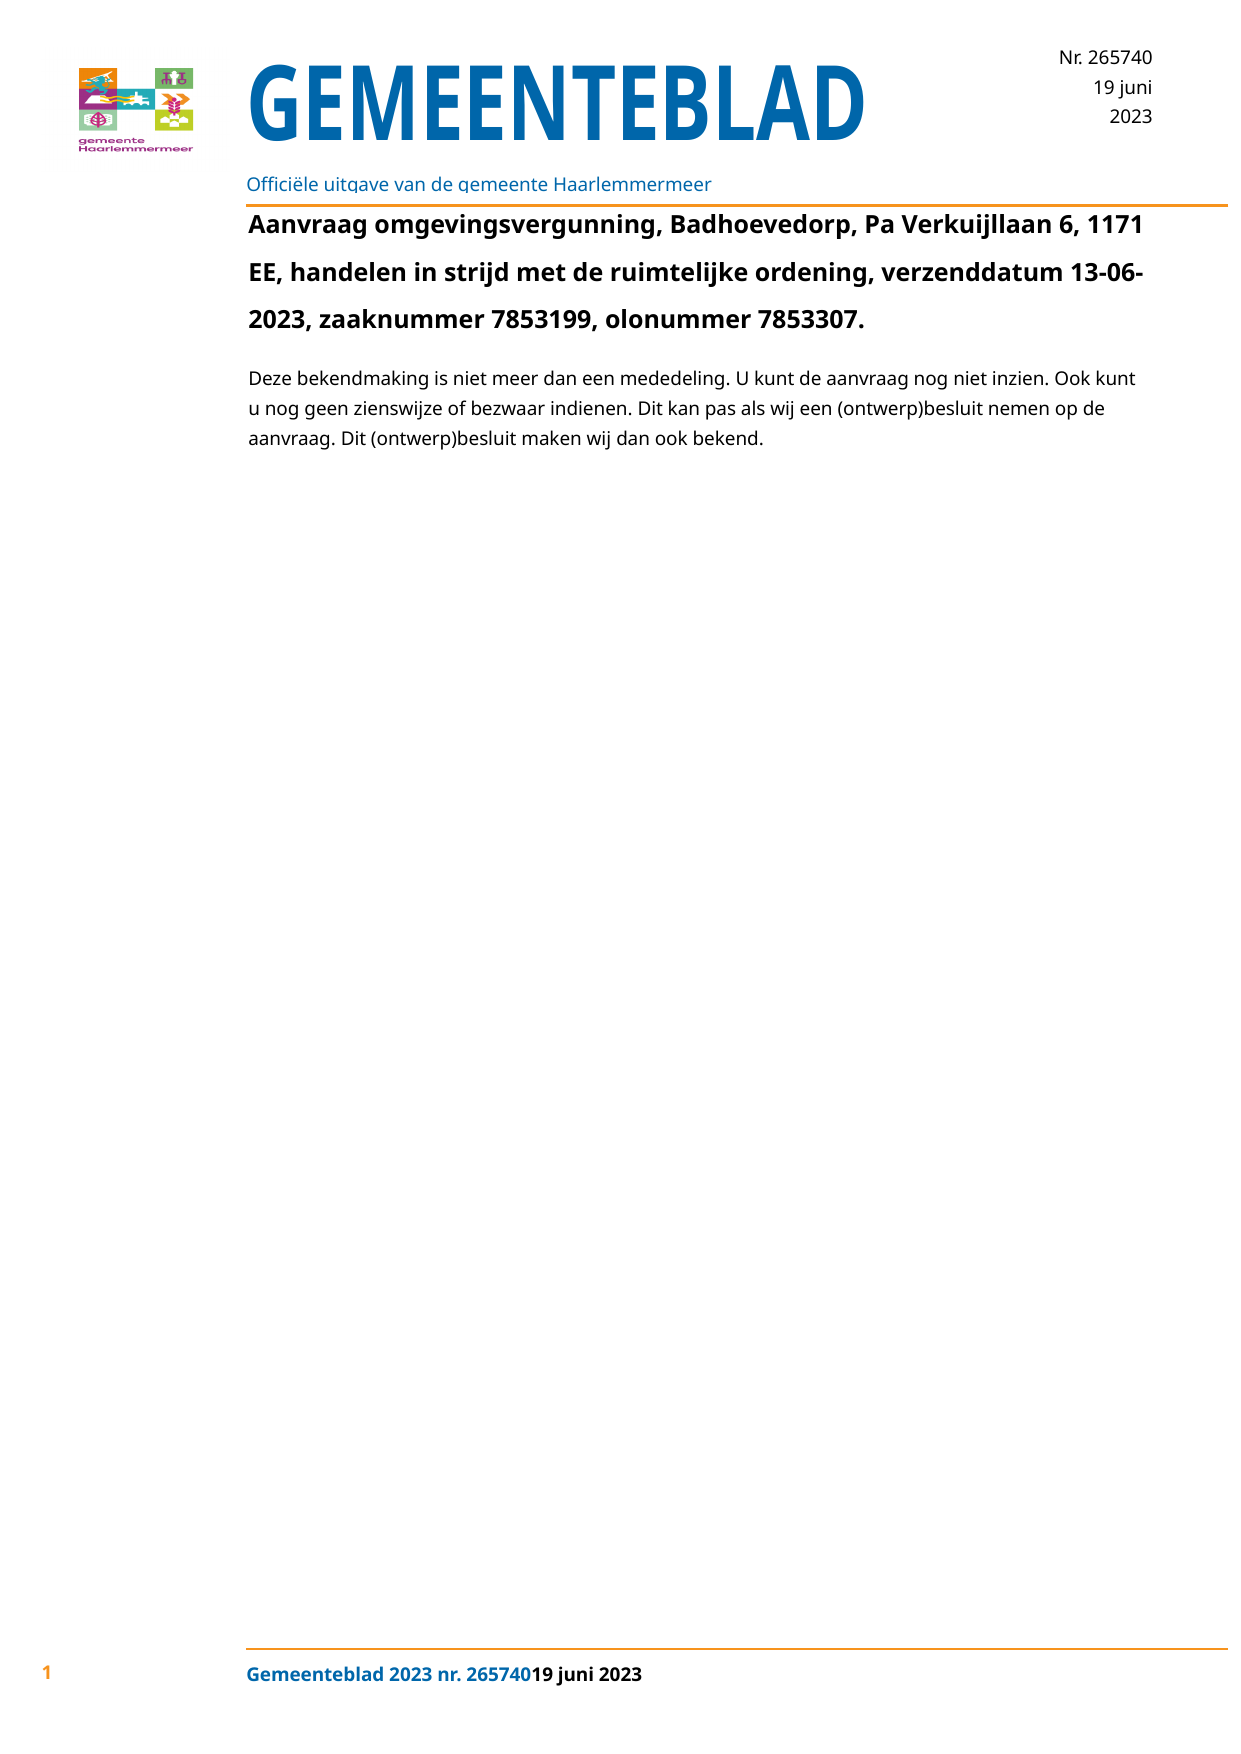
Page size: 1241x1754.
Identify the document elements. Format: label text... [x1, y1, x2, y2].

text Deze bekendmaking is niet meer dan een mededeling. U kunt de aanvraag nog niet inzien. Ook kunt u nog geen zienswijze of bezwaar indienen. Dit kan pas als wij een (ontwerp)besluit nemen op de aanvraag. Dit (ontwerp)besluit maken wij dan ook bekend. [248, 366, 1152, 450]
picture [41, 47, 231, 172]
text Aanvraag omgevingsvergunning, Badhoevedorp, Pa Verkuijllaan 6, 1171 EE, handelen in strijd met de ruimtelijke ordening, verzenddatum 13-06-2023, zaaknummer 7853199, olonummer 7853307. [248, 207, 1152, 336]
